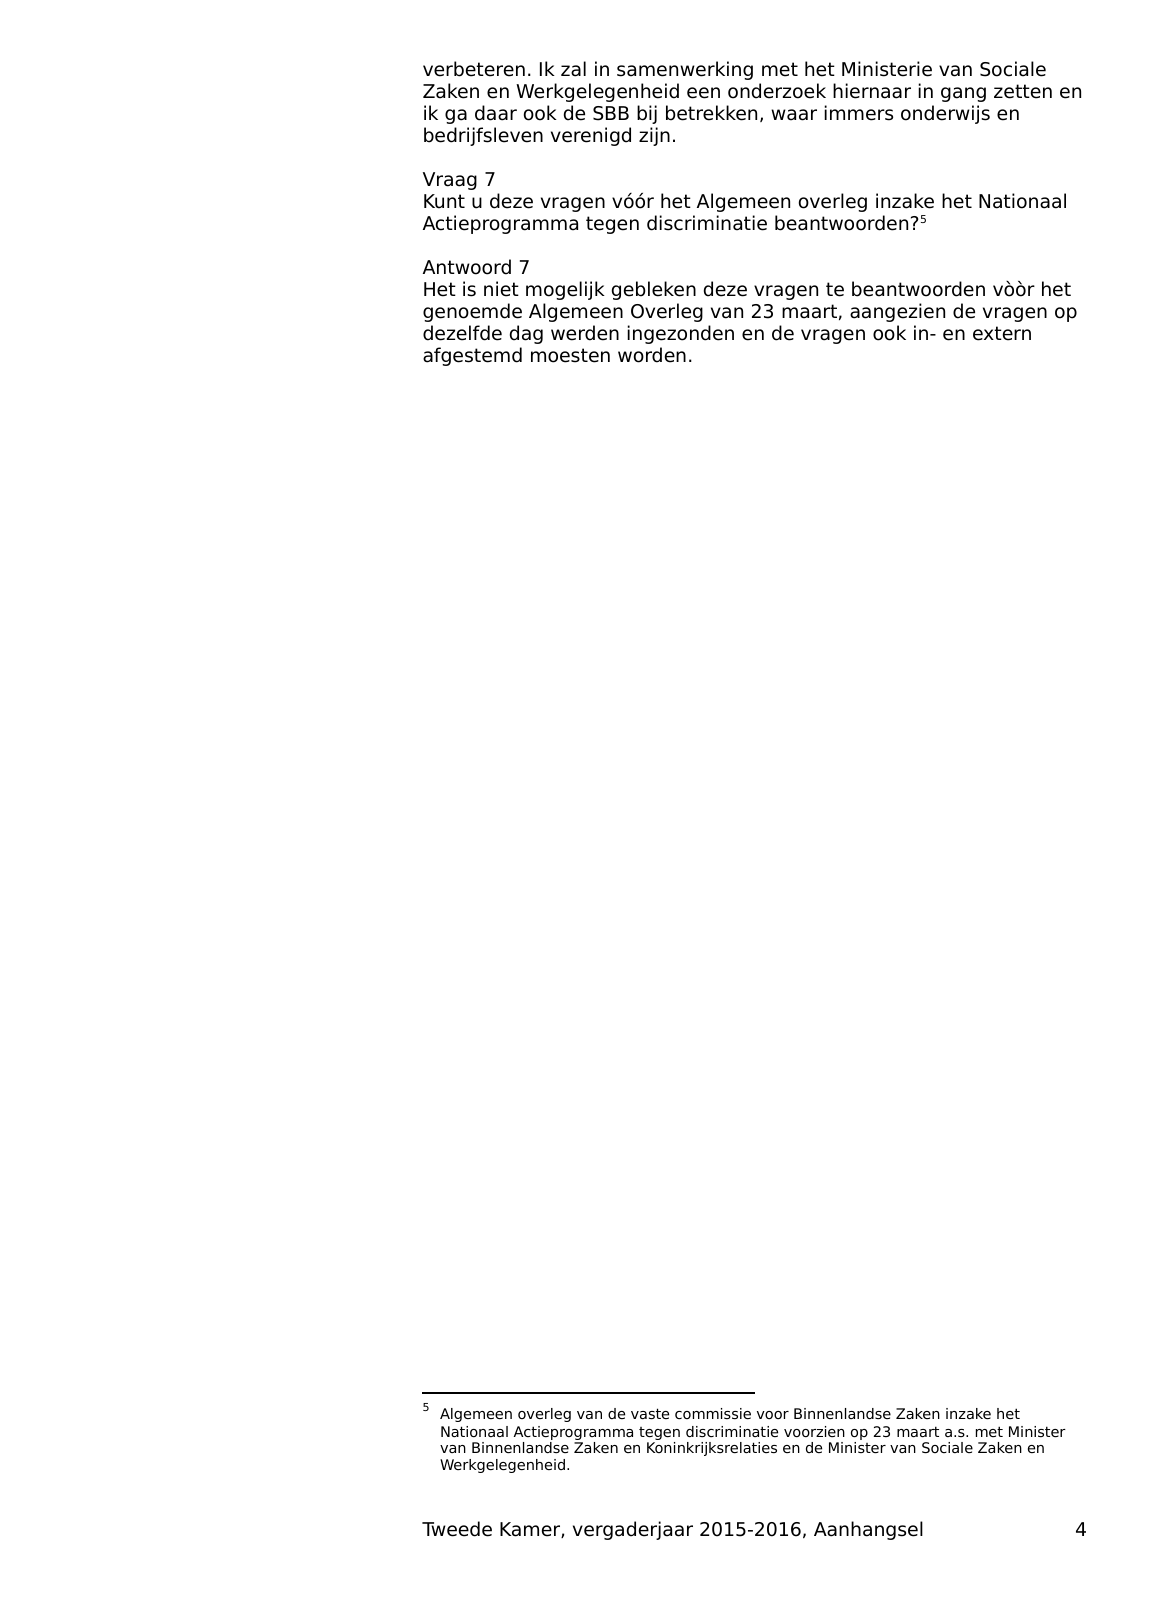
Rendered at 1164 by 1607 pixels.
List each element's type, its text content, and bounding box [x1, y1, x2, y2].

text Vraag 7 [422, 169, 1087, 191]
text Het is niet mogelijk gebleken deze vragen te beantwoorden vòòr het genoemde Algemeen Overleg van 23 maart, aangezien de vragen op dezelfde dag werden ingezonden en de vragen ook in- en extern afgestemd moesten worden. [422, 279, 1087, 367]
text Algemeen overleg van de vaste commissie voor Binnenlandse Zaken inzake het Nationaal Actieprogramma tegen discriminatie voorzien op 23 maart a.s. met Minister van Binnenlandse Zaken en Koninkrijksrelaties en de Minister van Sociale Zaken en Werkgelegenheid. [422, 1402, 1087, 1474]
text Kunt u deze vragen vóór het Algemeen overleg inzake het Nationaal Actieprogramma tegen discriminatie beantwoorden? [422, 191, 1087, 235]
text verbeteren. Ik zal in samenwerking met het Ministerie van Sociale Zaken en Werkgelegenheid een onderzoek hiernaar in gang zetten en ik ga daar ook de SBB bij betrekken, waar immers onderwijs en bedrijfsleven verenigd zijn. [422, 59, 1087, 147]
text Antwoord 7 [422, 257, 1087, 279]
